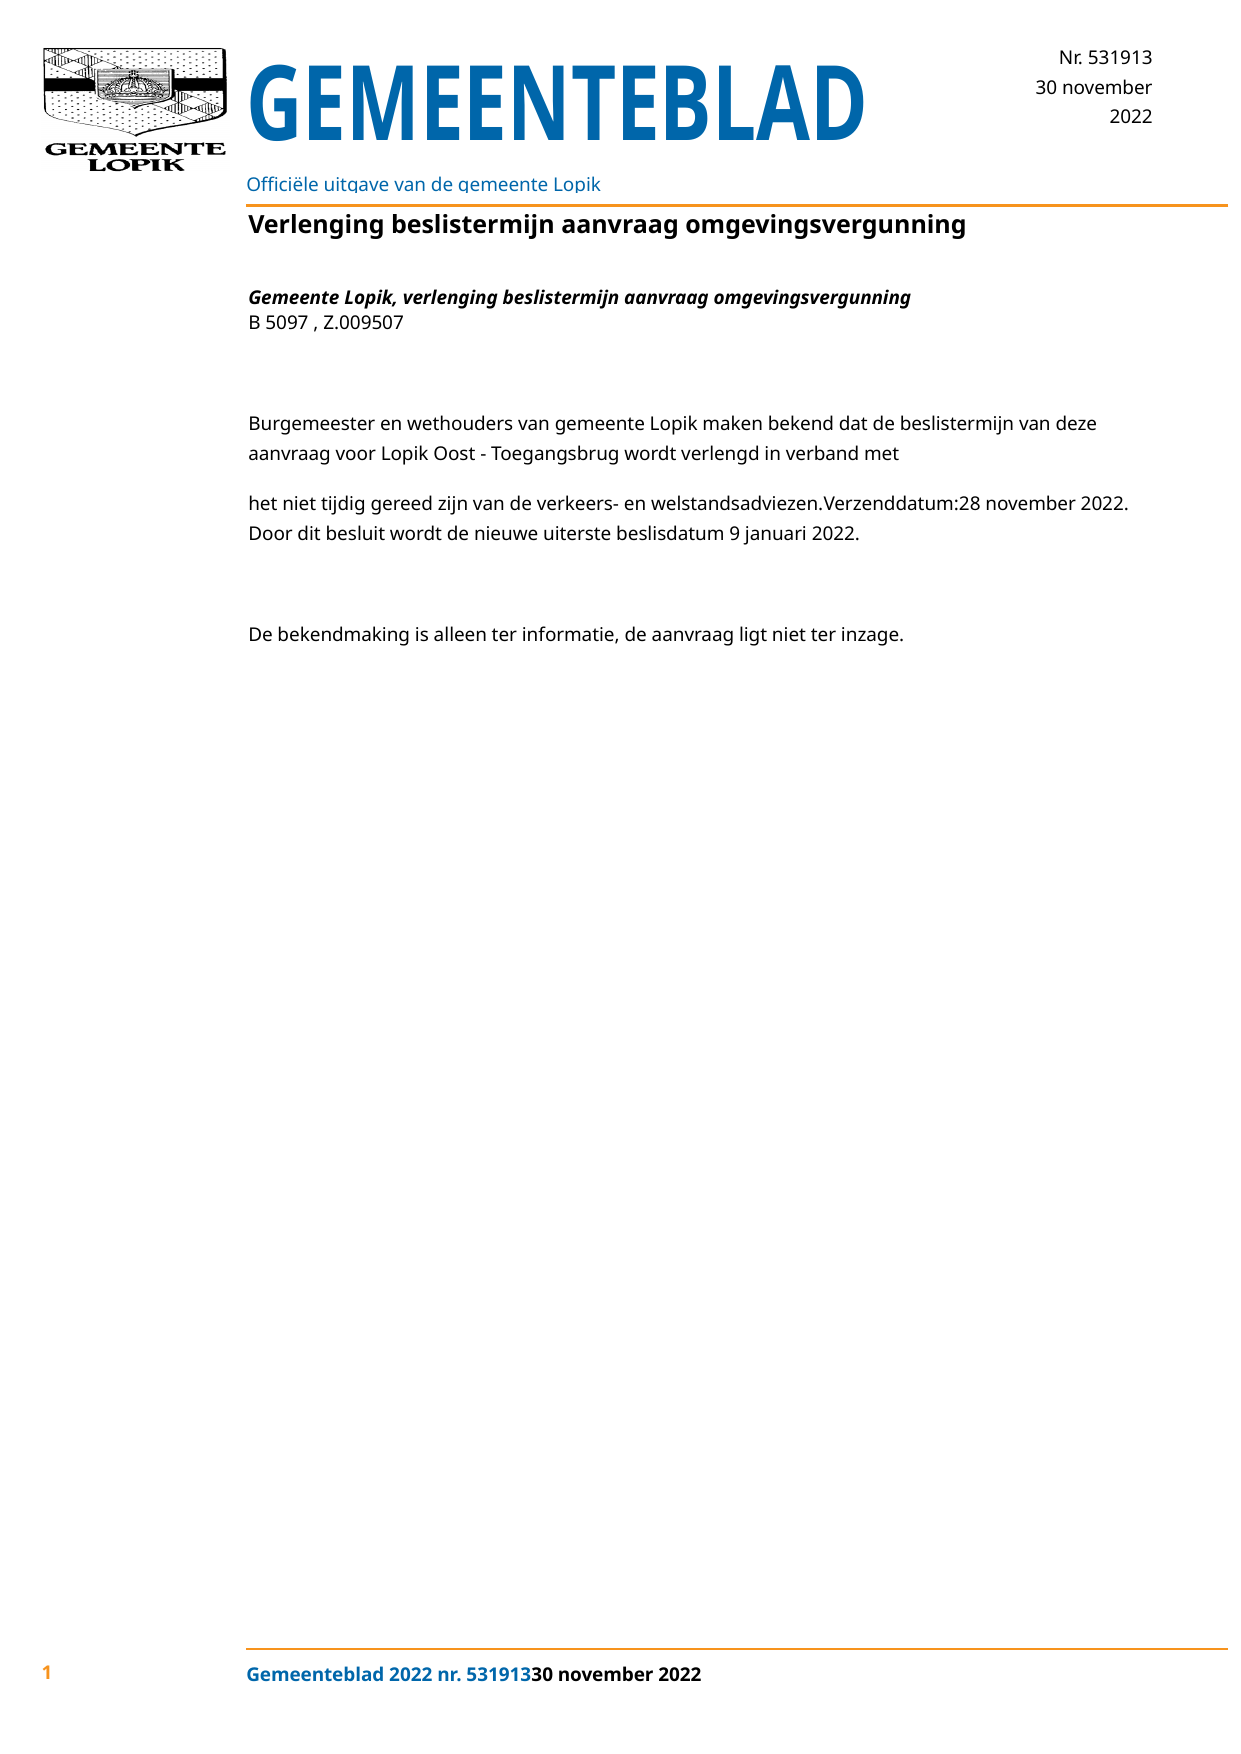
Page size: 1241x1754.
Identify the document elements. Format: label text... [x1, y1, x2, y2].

text B 5097 , Z.009507 [248, 309, 1152, 335]
text De bekendmaking is alleen ter informatie, de aanvraag ligt niet ter inzage. [248, 621, 1152, 647]
text Verlenging beslistermijn aanvraag omgevingsvergunning [248, 207, 1152, 241]
text het niet tijdig gereed zijn van de verkeers- en welstandsadviezen.Verzenddatum:28 november 2022. Door dit besluit wordt de nieuwe uiterste beslisdatum 9 januari 2022. [248, 490, 1152, 546]
picture [41, 47, 231, 172]
text Burgemeester en wethouders van gemeente Lopik maken bekend dat de beslistermijn van deze aanvraag voor Lopik Oost - Toegangsbrug wordt verlengd in verband met [248, 410, 1152, 466]
text Gemeente Lopik, verlenging beslistermijn aanvraag omgevingsvergunning [248, 284, 1152, 309]
